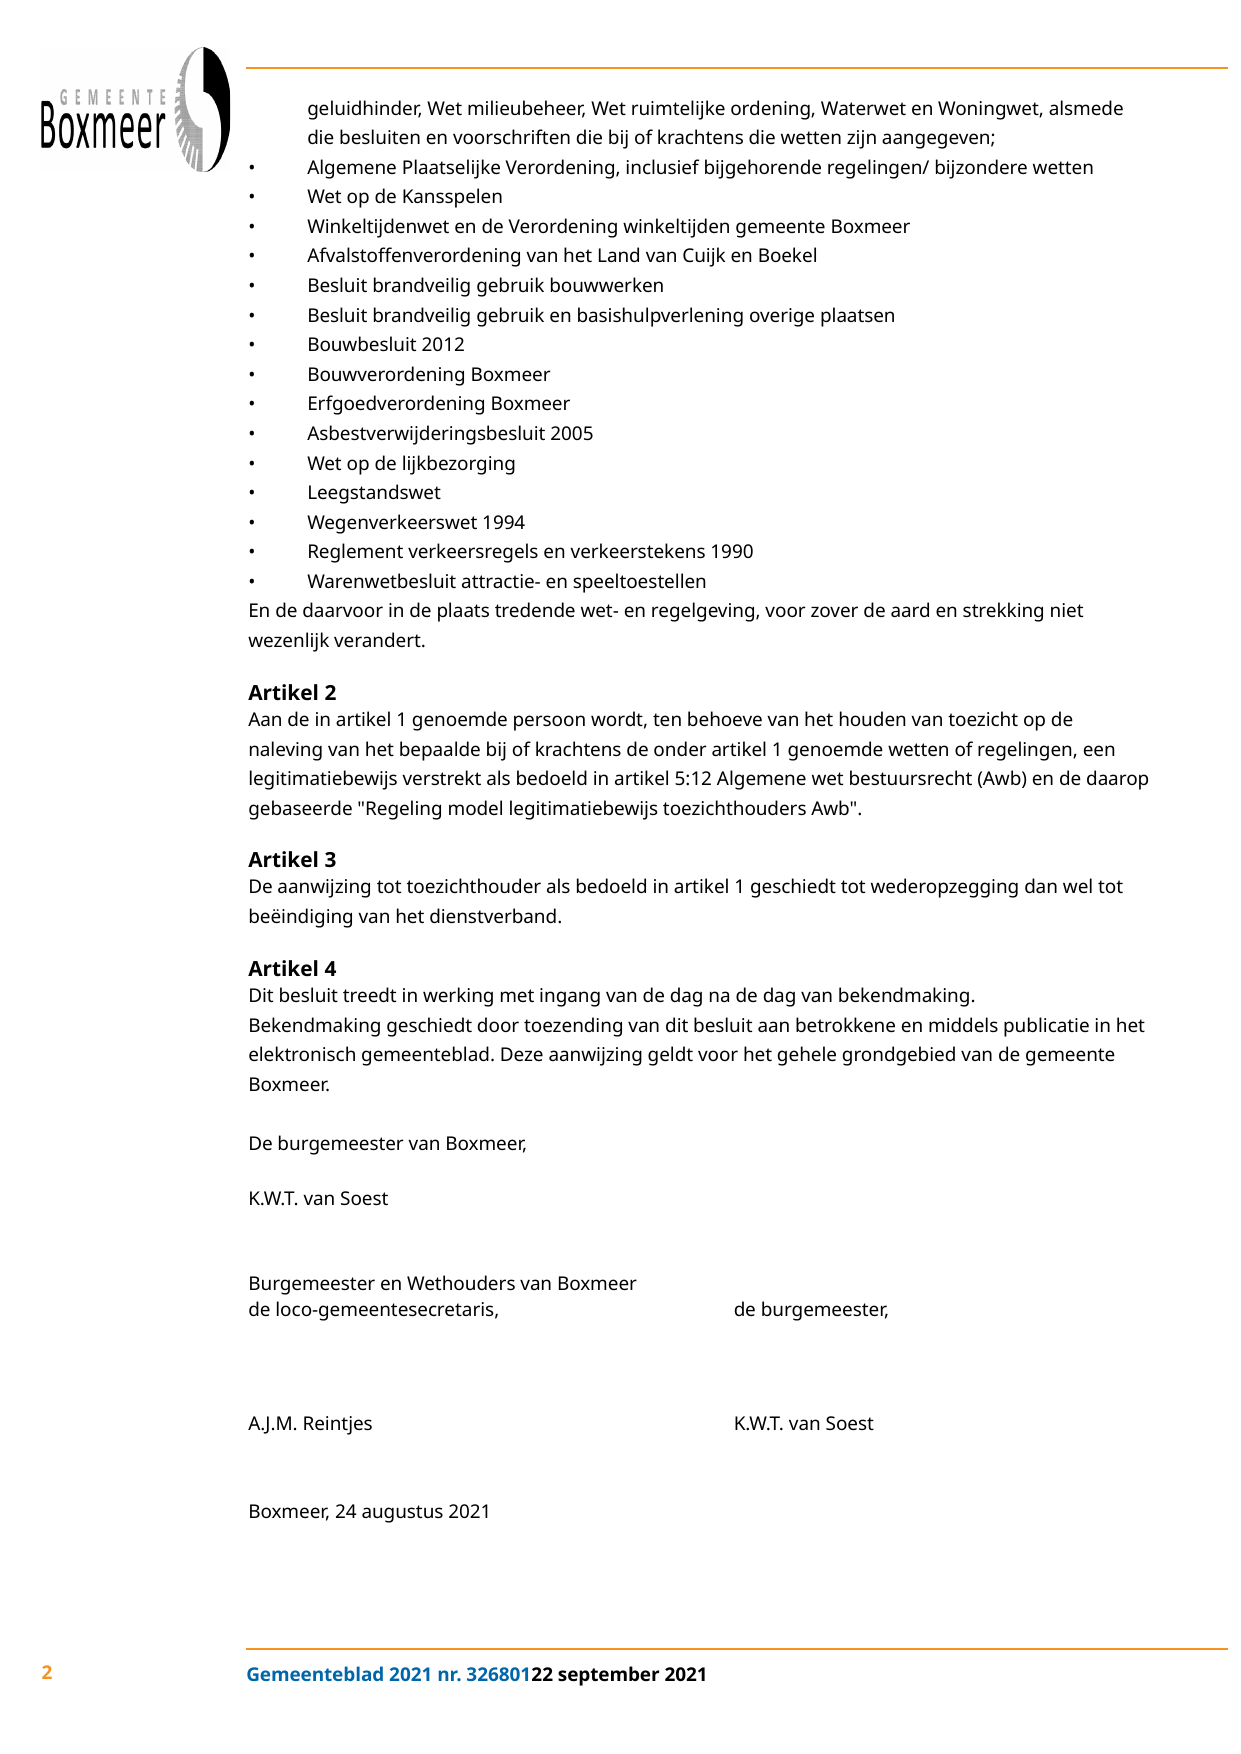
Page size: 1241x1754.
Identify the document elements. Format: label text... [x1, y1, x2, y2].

list Besluit brandveilig gebruik en basishulpverlening overige plaatsen [248, 302, 1152, 328]
list Reglement verkeersregels en verkeerstekens 1990 [248, 538, 1152, 564]
text Dit besluit treedt in werking met ingang van de dag na de dag van bekendmaking. [248, 982, 1152, 1008]
text Aan de in artikel 1 genoemde persoon wordt, ten behoeve van het houden van toezicht op de naleving van het bepaalde bij of krachtens de onder artikel 1 genoemde wetten of regelingen, een legitimatiebewijs verstrekt als bedoeld in artikel 5:12 Algemene wet bestuursrecht (Awb) en de daarop gebaseerde "Regeling model legitimatiebewijs toezichthouders Awb". [248, 706, 1152, 821]
list Asbestverwijderingsbesluit 2005 [248, 420, 1152, 446]
table_cell A.J.M. Reintjes [248, 1322, 733, 1466]
text Boxmeer, 24 augustus 2021 [248, 1499, 1152, 1524]
text Artikel 3 [248, 845, 1152, 874]
table_header De burgemeester van Boxmeer, [248, 1101, 1152, 1156]
picture [41, 47, 231, 172]
text De aanwijzing tot toezichthouder als bedoeld in artikel 1 geschiedt tot wederopzegging dan wel tot beëindiging van het dienstverband. [248, 874, 1152, 929]
text Artikel 2 [248, 678, 1152, 706]
list Bouwbesluit 2012 [248, 331, 1152, 357]
table_cell Burgemeester en Wethouders van Boxmeer [248, 1270, 1152, 1296]
list Warenwetbesluit attractie- en speeltoestellen [248, 568, 1152, 594]
list Algemene Plaatselijke Verordening, inclusief bijgehorende regelingen/ bijzondere wetten [248, 154, 1152, 180]
table_cell de burgemeester, [734, 1296, 1152, 1322]
list Wet op de Kansspelen [248, 183, 1152, 209]
list geluidhinder, Wet milieubeheer, Wet ruimtelijke ordening, Waterwet en Woningwet, alsmede die besluiten en voorschriften die bij of krachtens die wetten zijn aangegeven; [248, 95, 1152, 150]
table_cell de loco-gemeentesecretaris, [248, 1296, 733, 1322]
list Leegstandswet [248, 479, 1152, 505]
text Bekendmaking geschiedt door toezending van dit besluit aan betrokkene en middels publicatie in het elektronisch gemeenteblad. Deze aanwijzing geldt voor het gehele grondgebied van de gemeente Boxmeer. [248, 1012, 1152, 1097]
table_cell [734, 1156, 1152, 1270]
list Wet op de lijkbezorging [248, 450, 1152, 476]
list Bouwverordening Boxmeer [248, 361, 1152, 387]
table_cell K.W.T. van Soest [734, 1322, 1152, 1466]
list Afvalstoffenverordening van het Land van Cuijk en Boekel [248, 243, 1152, 268]
list Erfgoedverordening Boxmeer [248, 391, 1152, 416]
list Besluit brandveilig gebruik bouwwerken [248, 272, 1152, 298]
list Winkeltijdenwet en de Verordening winkeltijden gemeente Boxmeer [248, 213, 1152, 239]
list Wegenverkeerswet 1994 [248, 509, 1152, 535]
table_cell K.W.T. van Soest [248, 1156, 733, 1270]
text Artikel 4 [248, 954, 1152, 982]
text En de daarvoor in de plaats tredende wet- en regelgeving, voor zover de aard en strekking niet wezenlijk verandert. [248, 598, 1152, 653]
